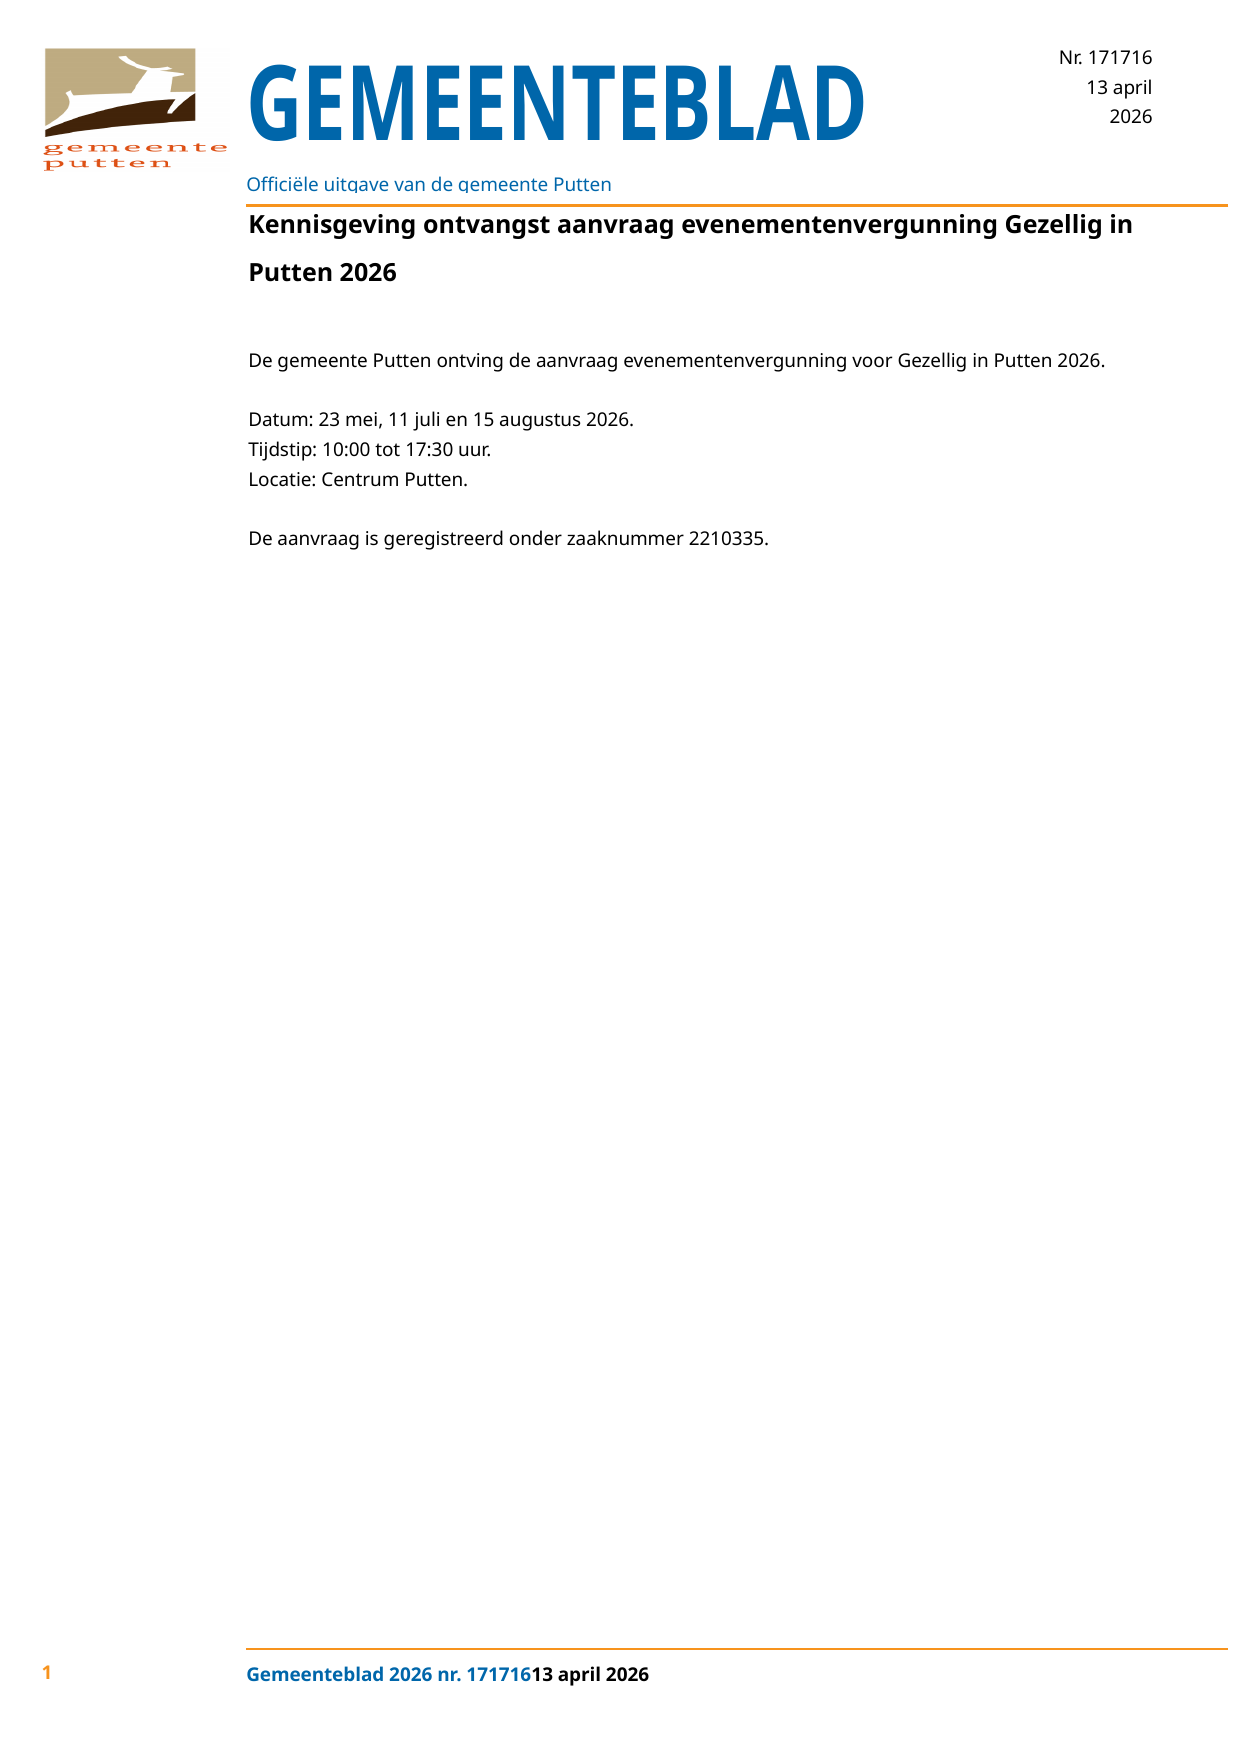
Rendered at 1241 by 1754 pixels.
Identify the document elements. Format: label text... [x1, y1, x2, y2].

text Kennisgeving ontvangst aanvraag evenementenvergunning Gezellig in Putten 2026 [248, 207, 1152, 288]
text Tijdstip: 10:00 tot 17:30 uur. [248, 436, 1152, 462]
picture [41, 47, 231, 172]
text De aanvraag is geregistreerd onder zaaknummer 2210335. [248, 525, 1152, 551]
text Datum: 23 mei, 11 juli en 15 augustus 2026. [248, 407, 1152, 432]
text De gemeente Putten ontving de aanvraag evenementenvergunning voor Gezellig in Putten 2026. [248, 347, 1152, 373]
text Locatie: Centrum Putten. [248, 466, 1152, 492]
